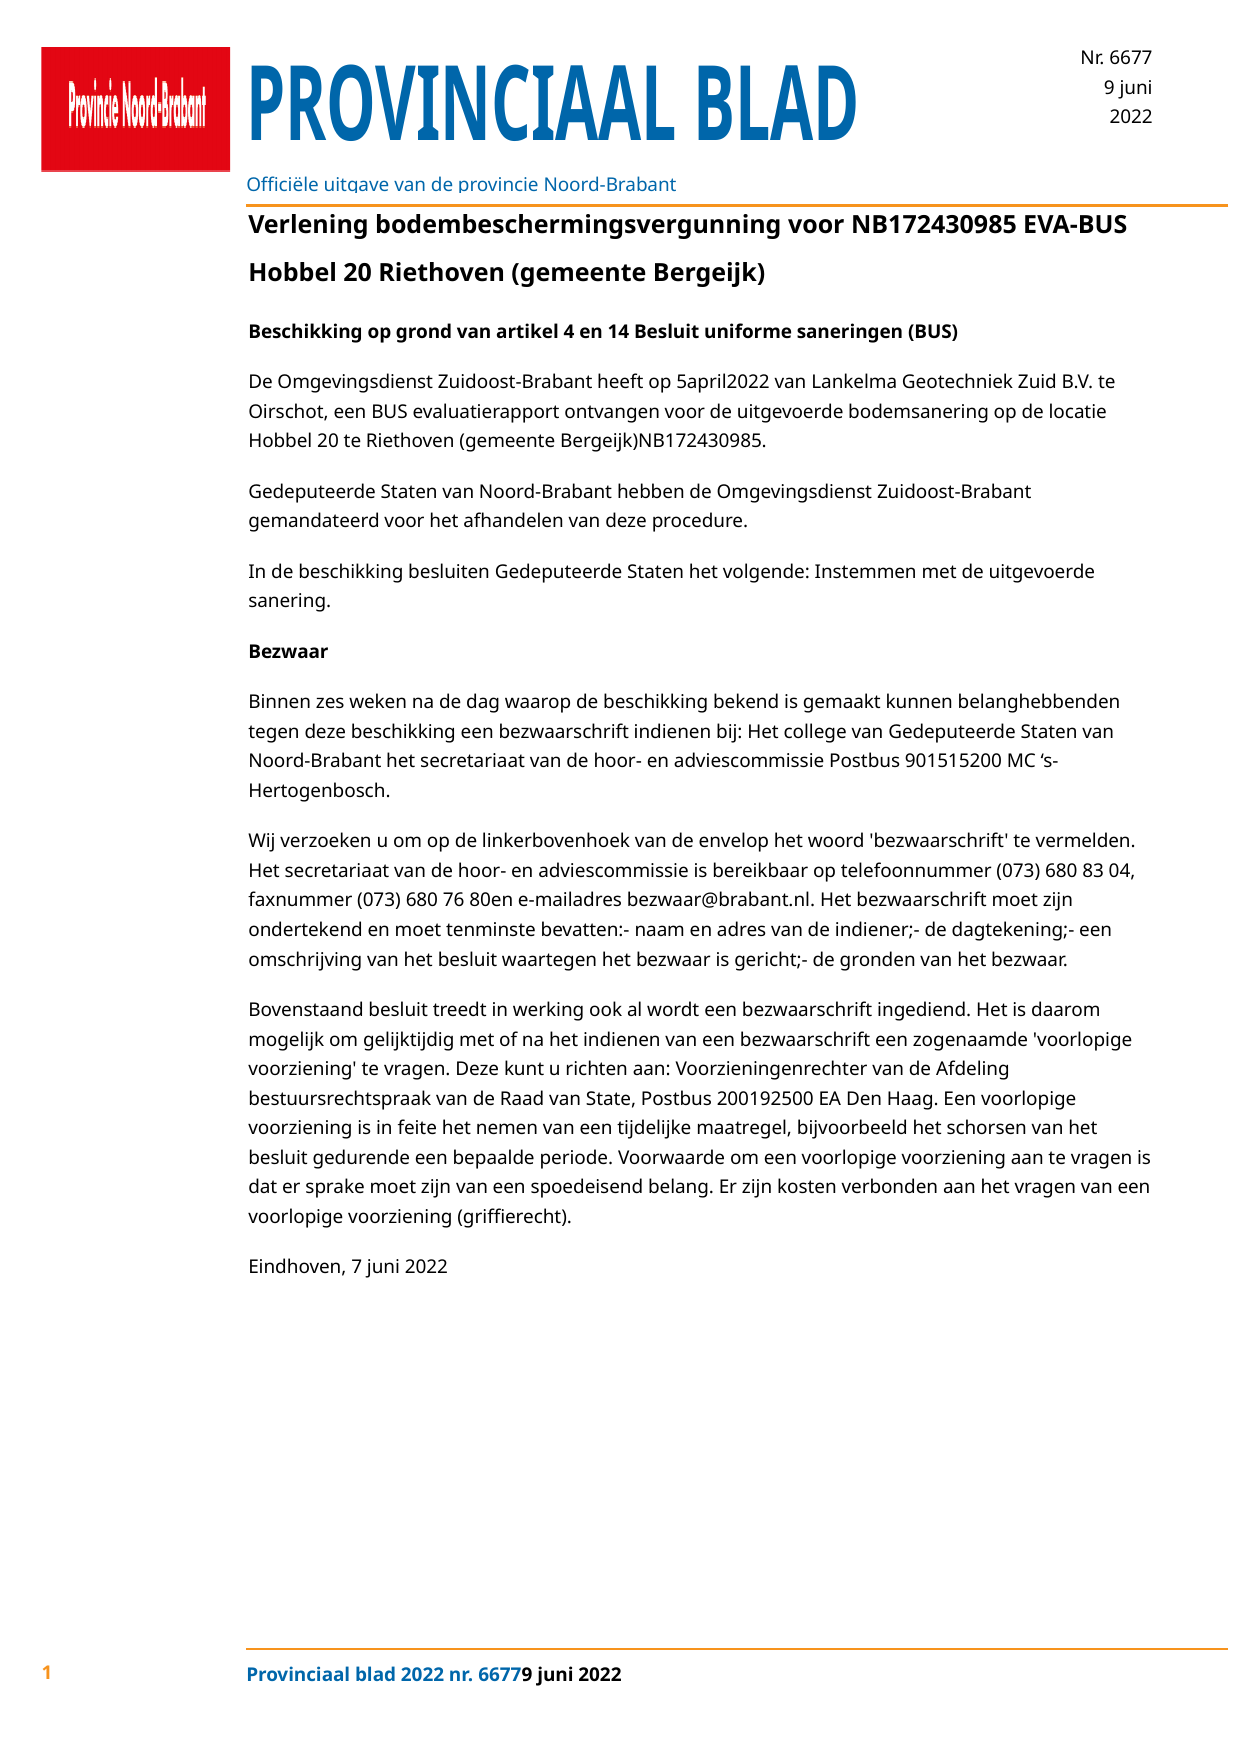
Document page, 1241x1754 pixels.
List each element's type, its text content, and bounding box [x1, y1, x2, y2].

text Verlening bodembeschermingsvergunning voor NB172430985 EVA-BUS Hobbel 20 Riethoven (gemeente Bergeijk) [248, 207, 1152, 288]
text Bovenstaand besluit treedt in werking ook al wordt een bezwaarschrift ingediend. Het is daarom mogelijk om gelijktijdig met of na het indienen van een bezwaarschrift een zogenaamde 'voorlopige voorziening' te vragen. Deze kunt u richten aan: Voorzieningenrechter van de Afdeling bestuursrechtspraak van de Raad van State, Postbus 200192500 EA Den Haag. Een voorlopige voorziening is in feite het nemen van een tijdelijke maatregel, bijvoorbeeld het schorsen van het besluit gedurende een bepaalde periode. Voorwaarde om een voorlopige voorziening aan te vragen is dat er sprake moet zijn van een spoedeisend belang. Er zijn kosten verbonden aan het vragen van een voorlopige voorziening (griffierecht). [248, 996, 1152, 1229]
text Bezwaar [248, 638, 1152, 664]
text Gedeputeerde Staten van Noord-Brabant hebben de Omgevingsdienst Zuidoost-Brabant gemandateerd voor het afhandelen van deze procedure. [248, 478, 1152, 533]
text Wij verzoeken u om op de linkerbovenhoek van de envelop het woord 'bezwaarschrift' te vermelden. Het secretariaat van de hoor- en adviescommissie is bereikbaar op telefoonnummer (073) 680 83 04, faxnummer (073) 680 76 80en e-mailadres bezwaar@brabant.nl. Het bezwaarschrift moet zijn ondertekend en moet tenminste bevatten:- naam en adres van de indiener;- de dagtekening;- een omschrijving van het besluit waartegen het bezwaar is gericht;- de gronden van het bezwaar. [248, 827, 1152, 972]
text In de beschikking besluiten Gedeputeerde Staten het volgende: Instemmen met de uitgevoerde sanering. [248, 558, 1152, 613]
picture [41, 47, 231, 172]
text Eindhoven, 7 juni 2022 [248, 1254, 1152, 1279]
text De Omgevingsdienst Zuidoost-Brabant heeft op 5april2022 van Lankelma Geotechniek Zuid B.V. te Oirschot, een BUS evaluatierapport ontvangen voor de uitgevoerde bodemsanering op de locatie Hobbel 20 te Riethoven (gemeente Bergeijk)NB172430985. [248, 368, 1152, 453]
text Binnen zes weken na de dag waarop de beschikking bekend is gemaakt kunnen belanghebbenden tegen deze beschikking een bezwaarschrift indienen bij: Het college van Gedeputeerde Staten van Noord-Brabant het secretariaat van de hoor- en adviescommissie Postbus 901515200 MC ‘s-Hertogenbosch. [248, 688, 1152, 803]
text Beschikking op grond van artikel 4 en 14 Besluit uniforme saneringen (BUS) [248, 318, 1152, 344]
